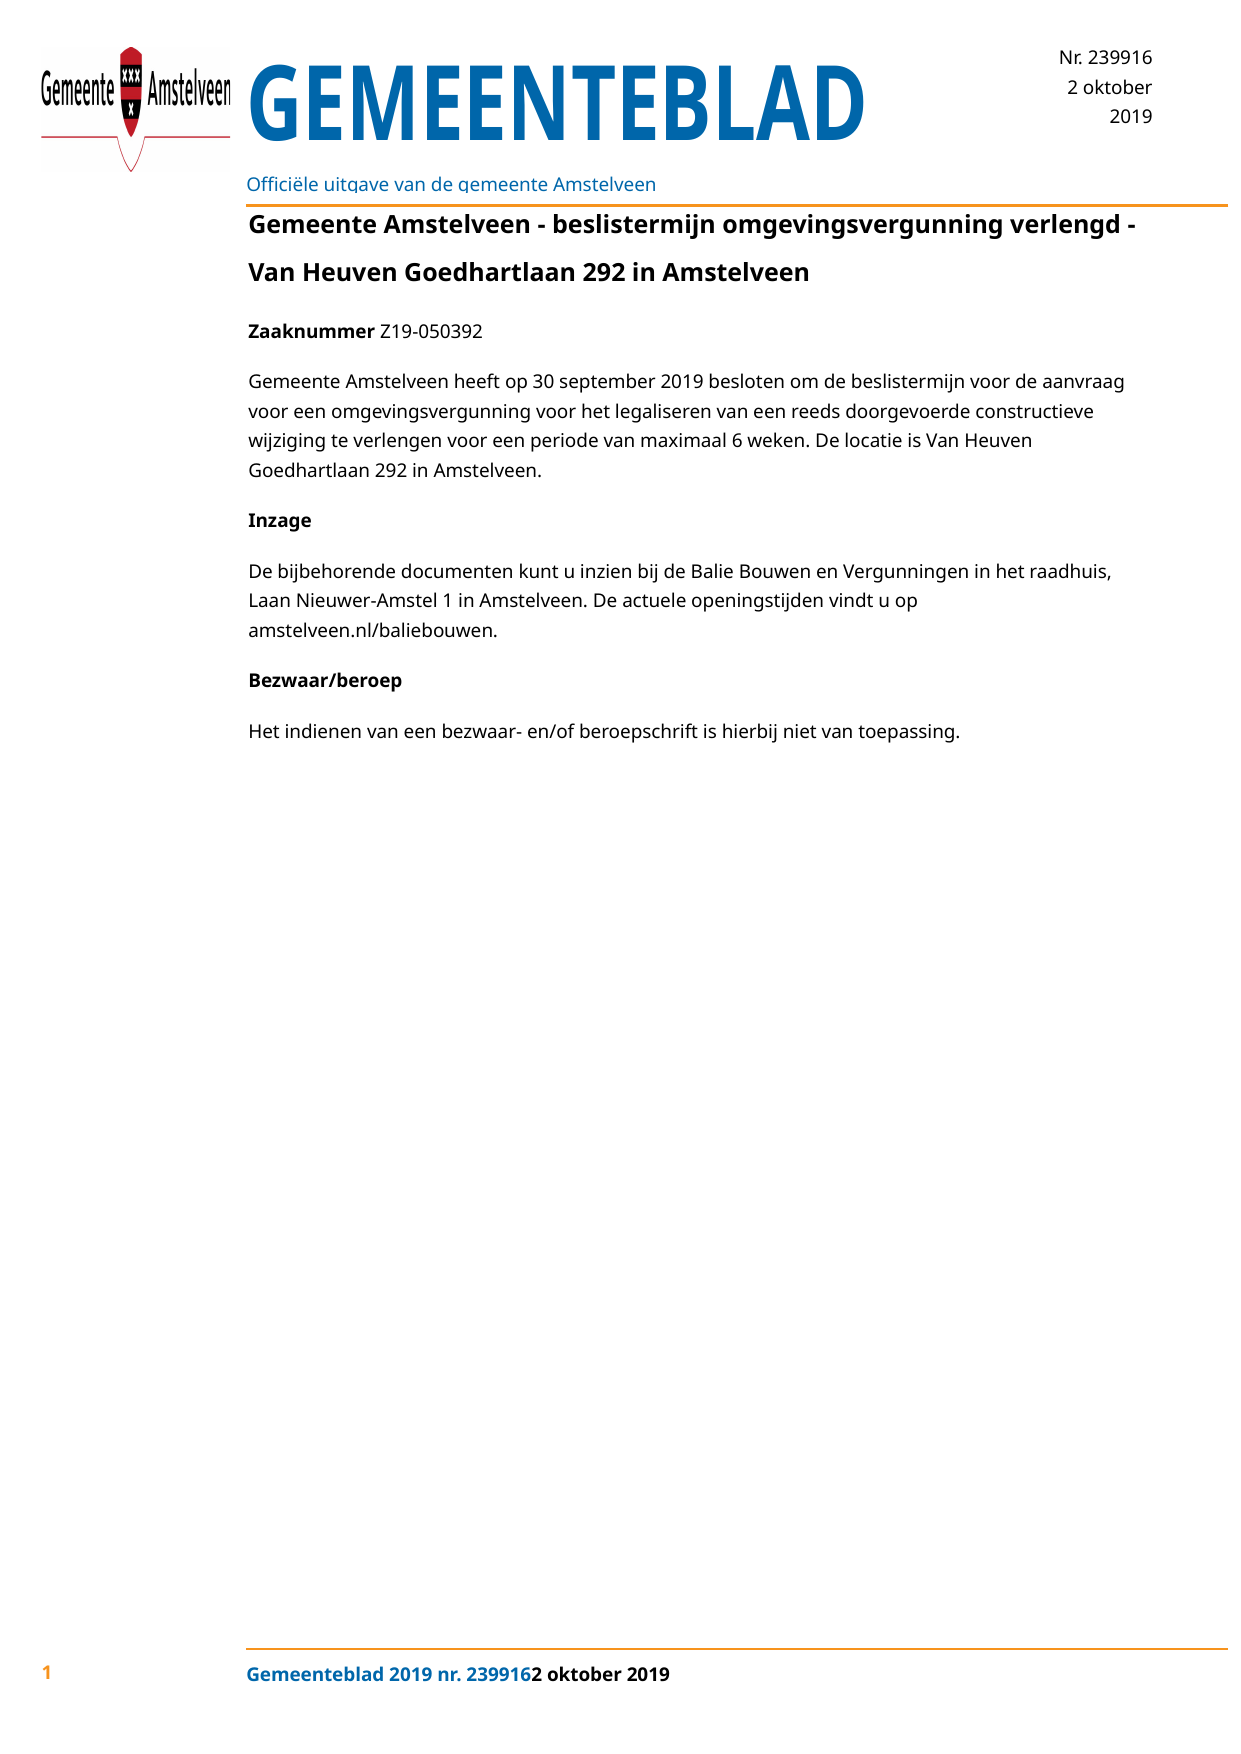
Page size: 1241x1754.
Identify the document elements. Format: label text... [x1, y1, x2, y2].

text Inzage [248, 507, 1152, 533]
text Gemeente Amstelveen - beslistermijn omgevingsvergunning verlengd - Van Heuven Goedhartlaan 292 in Amstelveen [248, 207, 1152, 288]
text Bezwaar/beroep [248, 667, 1152, 693]
picture [41, 47, 231, 172]
text Gemeente Amstelveen heeft op 30 september 2019 besloten om de beslistermijn voor de aanvraag voor een omgevingsvergunning voor het legaliseren van een reeds doorgevoerde constructieve wijziging te verlengen voor een periode van maximaal 6 weken. De locatie is Van Heuven Goedhartlaan 292 in Amstelveen. [248, 368, 1152, 483]
text Het indienen van een bezwaar- en/of beroepschrift is hierbij niet van toepassing. [248, 718, 1152, 744]
text De bijbehorende documenten kunt u inzien bij de Balie Bouwen en Vergunningen in het raadhuis, Laan Nieuwer-Amstel 1 in Amstelveen. De actuele openingstijden vindt u op amstelveen.nl/baliebouwen. [248, 558, 1152, 643]
text Zaaknummer Z19-050392 [248, 318, 1152, 344]
